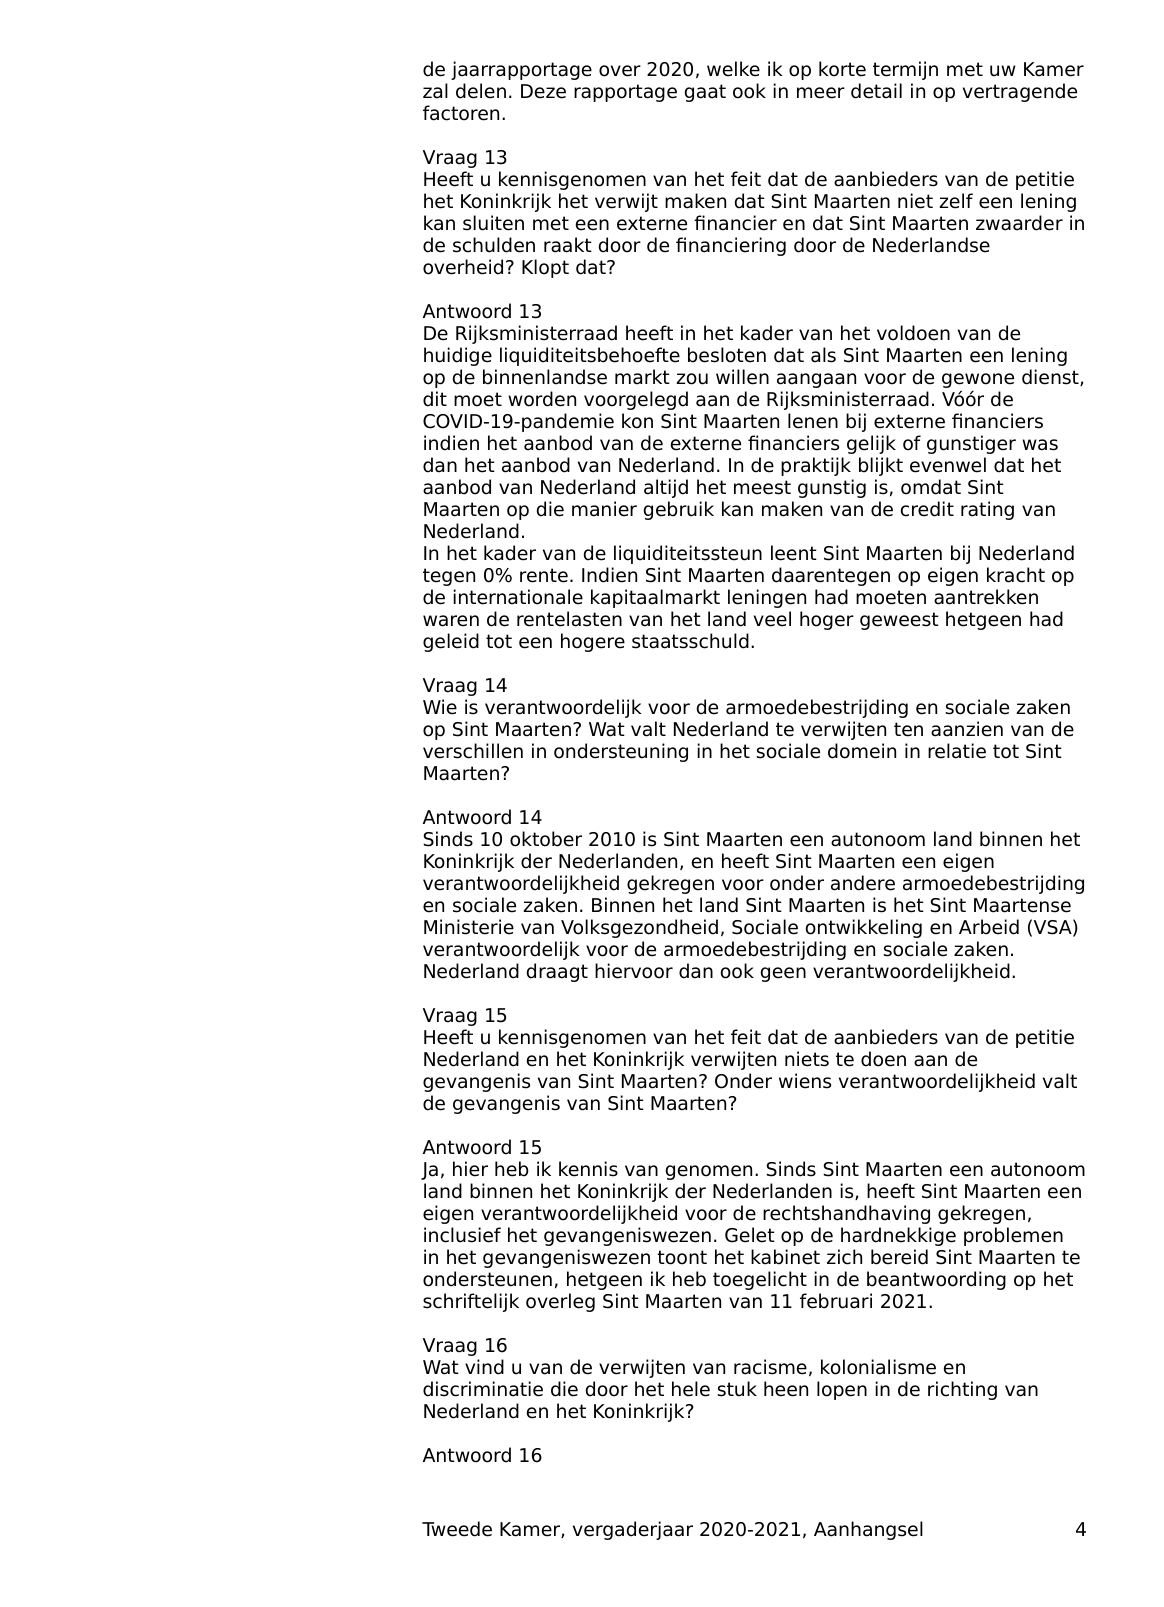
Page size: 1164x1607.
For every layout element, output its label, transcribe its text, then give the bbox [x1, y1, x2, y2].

text Antwoord 13 [422, 301, 1087, 323]
text Heeft u kennisgenomen van het feit dat de aanbieders van de petitie het Koninkrijk het verwijt maken dat Sint Maarten niet zelf een lening kan sluiten met een externe financier en dat Sint Maarten zwaarder in de schulden raakt door de financiering door de Nederlandse overheid? Klopt dat? [422, 169, 1087, 279]
text Antwoord 16 [422, 1445, 1087, 1467]
text De Rijksministerraad heeft in het kader van het voldoen van de huidige liquiditeitsbehoefte besloten dat als Sint Maarten een lening op de binnenlandse markt zou willen aangaan voor de gewone dienst, dit moet worden voorgelegd aan de Rijksministerraad. Vóór de COVID-19-pandemie kon Sint Maarten lenen bij externe financiers indien het aanbod van de externe financiers gelijk of gunstiger was dan het aanbod van Nederland. In de praktijk blijkt evenwel dat het aanbod van Nederland altijd het meest gunstig is, omdat Sint Maarten op die manier gebruik kan maken van de credit rating van Nederland. [422, 323, 1087, 543]
text Vraag 14 [422, 675, 1087, 697]
text Ja, hier heb ik kennis van genomen. Sinds Sint Maarten een autonoom land binnen het Koninkrijk der Nederlanden is, heeft Sint Maarten een eigen verantwoordelijkheid voor de rechtshandhaving gekregen, inclusief het gevangeniswezen. Gelet op de hardnekkige problemen in het gevangeniswezen toont het kabinet zich bereid Sint Maarten te ondersteunen, hetgeen ik heb toegelicht in de beantwoording op het schriftelijk overleg Sint Maarten van 11 februari 2021. [422, 1159, 1087, 1313]
text de jaarrapportage over 2020, welke ik op korte termijn met uw Kamer zal delen. Deze rapportage gaat ook in meer detail in op vertragende factoren. [422, 59, 1087, 125]
text Wie is verantwoordelijk voor de armoedebestrijding en sociale zaken op Sint Maarten? Wat valt Nederland te verwijten ten aanzien van de verschillen in ondersteuning in het sociale domein in relatie tot Sint Maarten? [422, 697, 1087, 785]
text Vraag 15 [422, 1005, 1087, 1027]
text Heeft u kennisgenomen van het feit dat de aanbieders van de petitie Nederland en het Koninkrijk verwijten niets te doen aan de gevangenis van Sint Maarten? Onder wiens verantwoordelijkheid valt de gevangenis van Sint Maarten? [422, 1027, 1087, 1115]
text Antwoord 15 [422, 1137, 1087, 1159]
text Antwoord 14 [422, 807, 1087, 829]
text Vraag 16 [422, 1335, 1087, 1357]
text In het kader van de liquiditeitssteun leent Sint Maarten bij Nederland tegen 0% rente. Indien Sint Maarten daarentegen op eigen kracht op de internationale kapitaalmarkt leningen had moeten aantrekken waren de rentelasten van het land veel hoger geweest hetgeen had geleid tot een hogere staatsschuld. [422, 543, 1087, 653]
text Vraag 13 [422, 147, 1087, 169]
text Wat vind u van de verwijten van racisme, kolonialisme en discriminatie die door het hele stuk heen lopen in de richting van Nederland en het Koninkrijk? [422, 1357, 1087, 1423]
text Sinds 10 oktober 2010 is Sint Maarten een autonoom land binnen het Koninkrijk der Nederlanden, en heeft Sint Maarten een eigen verantwoordelijkheid gekregen voor onder andere armoedebestrijding en sociale zaken. Binnen het land Sint Maarten is het Sint Maartense Ministerie van Volksgezondheid, Sociale ontwikkeling en Arbeid (VSA) verantwoordelijk voor de armoedebestrijding en sociale zaken. Nederland draagt hiervoor dan ook geen verantwoordelijkheid. [422, 829, 1087, 983]
